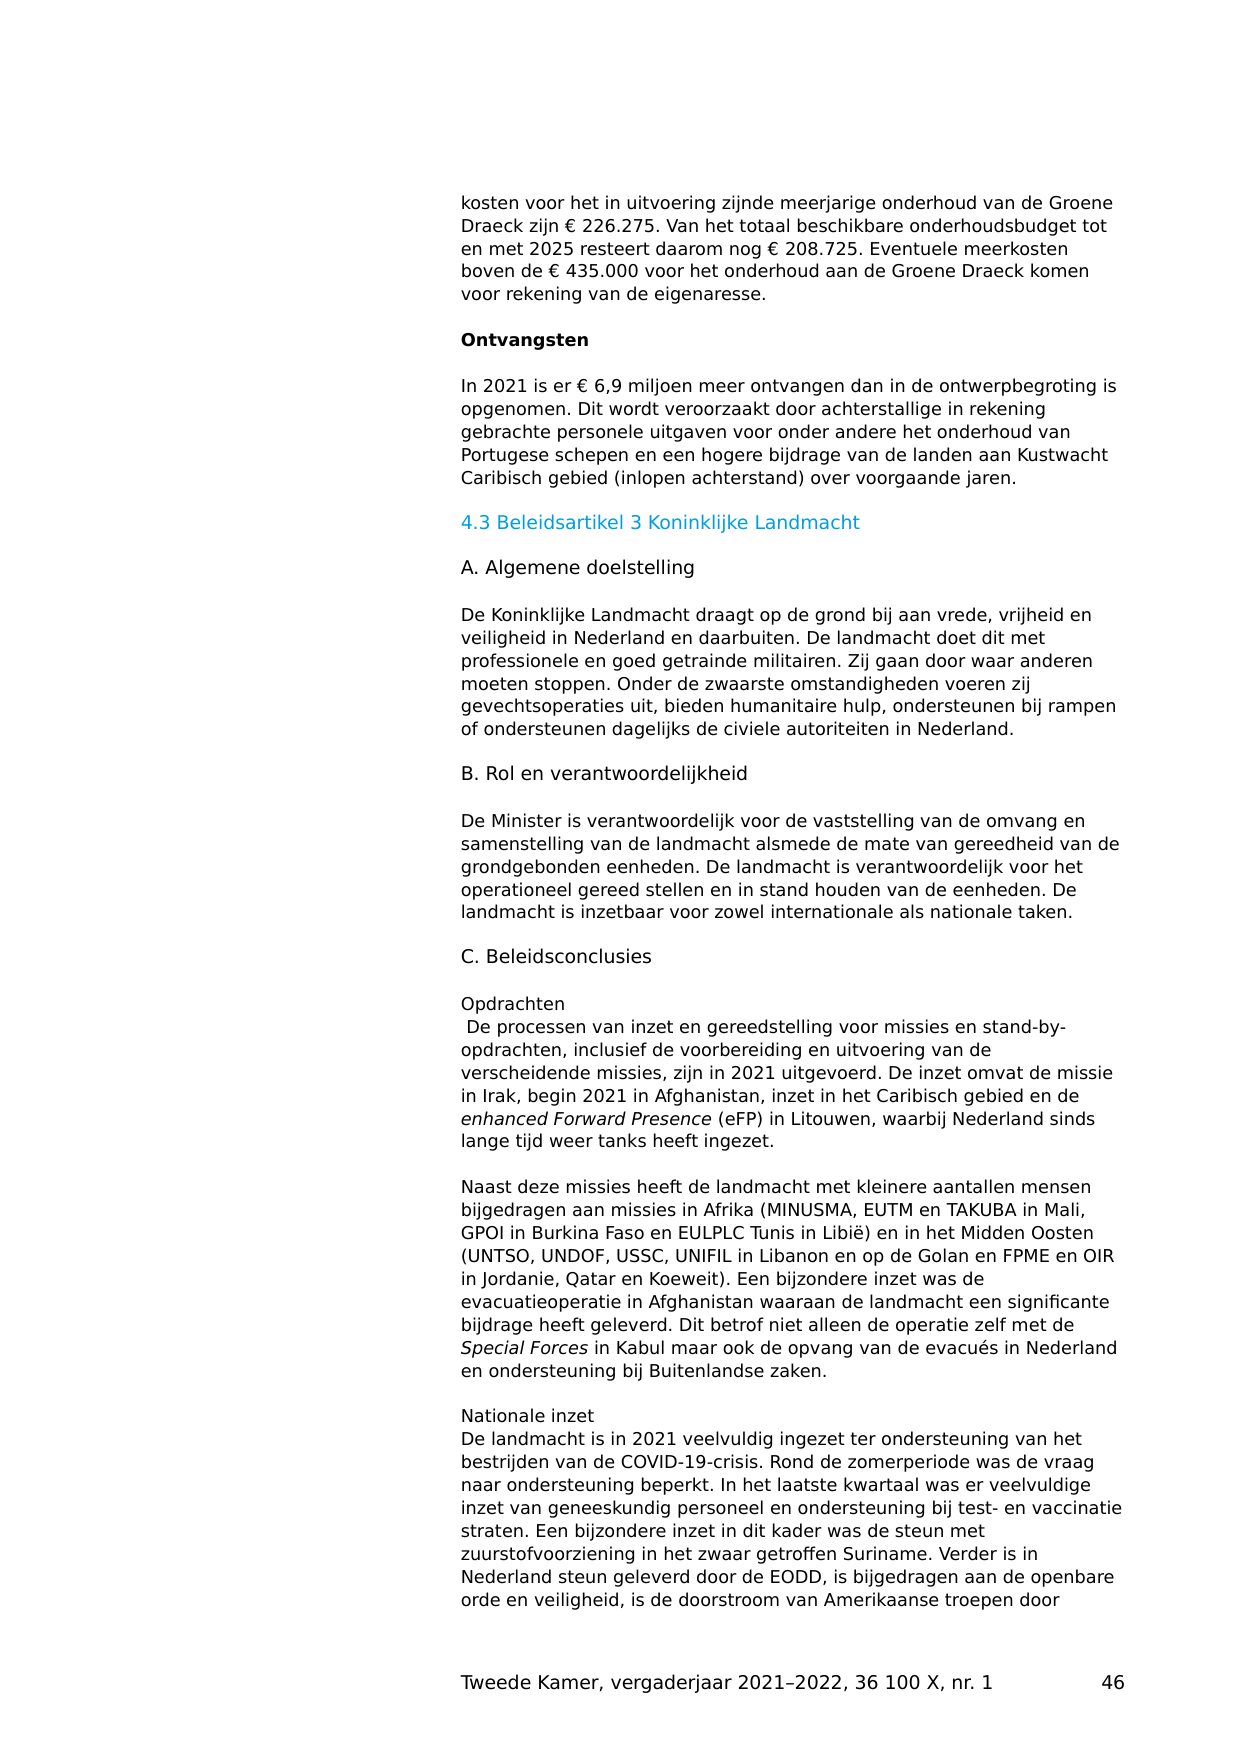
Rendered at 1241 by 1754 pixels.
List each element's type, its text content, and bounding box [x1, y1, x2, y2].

text Nationale inzet De landmacht is in 2021 veelvuldig ingezet ter ondersteuning van het bestrijden van de COVID-19-crisis. Rond de zomerperiode was de vraag naar ondersteuning beperkt. In het laatste kwartaal was er veelvuldige inzet van geneeskundig personeel en ondersteuning bij test- en vaccinatie straten. Een bijzondere inzet in dit kader was de steun met zuurstofvoorziening in het zwaar getroffen Suriname. Verder is in Nederland steun geleverd door de EODD, is bijgedragen aan de openbare orde en veiligheid, is de doorstroom van Amerikaanse troepen door [461, 1404, 1125, 1611]
title 4.3 Beleidsartikel 3 Koninklijke Landmacht [461, 512, 1125, 533]
text De Minister is verantwoordelijk voor de vaststelling van de omvang en samenstelling van de landmacht alsmede de mate van gereedheid van de grondgebonden eenheden. De landmacht is verantwoordelijk voor het operationeel gereed stellen en in stand houden van de eenheden. De landmacht is inzetbaar voor zowel internationale als nationale taken. [461, 809, 1125, 923]
title A. Algemene doelstelling [461, 557, 1125, 579]
text Opdrachten De processen van inzet en gereedstelling voor missies en stand-by-opdrachten, inclusief de voorbereiding en uitvoering van de verscheidende missies, zijn in 2021 uitgevoerd. De inzet omvat de missie in Irak, begin 2021 in Afghanistan, inzet in het Caribisch gebied en de enhanced Forward Presence (eFP) in Litouwen, waarbij Nederland sinds lange tijd weer tanks heeft ingezet. [461, 992, 1125, 1152]
text De Koninklijke Landmacht draagt op de grond bij aan vrede, vrijheid en veiligheid in Nederland en daarbuiten. De landmacht doet dit met professionele en goed getrainde militairen. Zij gaan door waar anderen moeten stoppen. Onder de zwaarste omstandigheden voeren zij gevechtsoperaties uit, bieden humanitaire hulp, ondersteunen bij rampen of ondersteunen dagelijks de civiele autoriteiten in Nederland. [461, 603, 1125, 740]
text kosten voor het in uitvoering zijnde meerjarige onderhoud van de Groene Draeck zijn € 226.275. Van het totaal beschikbare onderhoudsbudget tot en met 2025 resteert daarom nog € 208.725. Eventuele meerkosten boven de € 435.000 voor het onderhoud aan de Groene Draeck komen voor rekening van de eigenaresse. [461, 191, 1125, 305]
title B. Rol en verantwoordelijkheid [461, 763, 1125, 785]
text In 2021 is er € 6,9 miljoen meer ontvangen dan in de ontwerpbegroting is opgenomen. Dit wordt veroorzaakt door achterstallige in rekening gebrachte personele uitgaven voor onder andere het onderhoud van Portugese schepen en een hogere bijdrage van de landen aan Kustwacht Caribisch gebied (inlopen achterstand) over voorgaande jaren. [461, 374, 1125, 489]
text Naast deze missies heeft de landmacht met kleinere aantallen mensen bijgedragen aan missies in Afrika (MINUSMA, EUTM en TAKUBA in Mali, GPOI in Burkina Faso en EULPLC Tunis in Libië) en in het Midden Oosten (UNTSO, UNDOF, USSC, UNIFIL in Libanon en op de Golan en FPME en OIR in Jordanie, Qatar en Koeweit). Een bijzondere inzet was de evacuatieoperatie in Afghanistan waaraan de landmacht een significante bijdrage heeft geleverd. Dit betrof niet alleen de operatie zelf met de Special Forces in Kabul maar ook de opvang van de evacués in Nederland en ondersteuning bij Buitenlandse zaken. [461, 1175, 1125, 1382]
title C. Beleidsconclusies [461, 946, 1125, 968]
text Ontvangsten [461, 328, 1125, 351]
